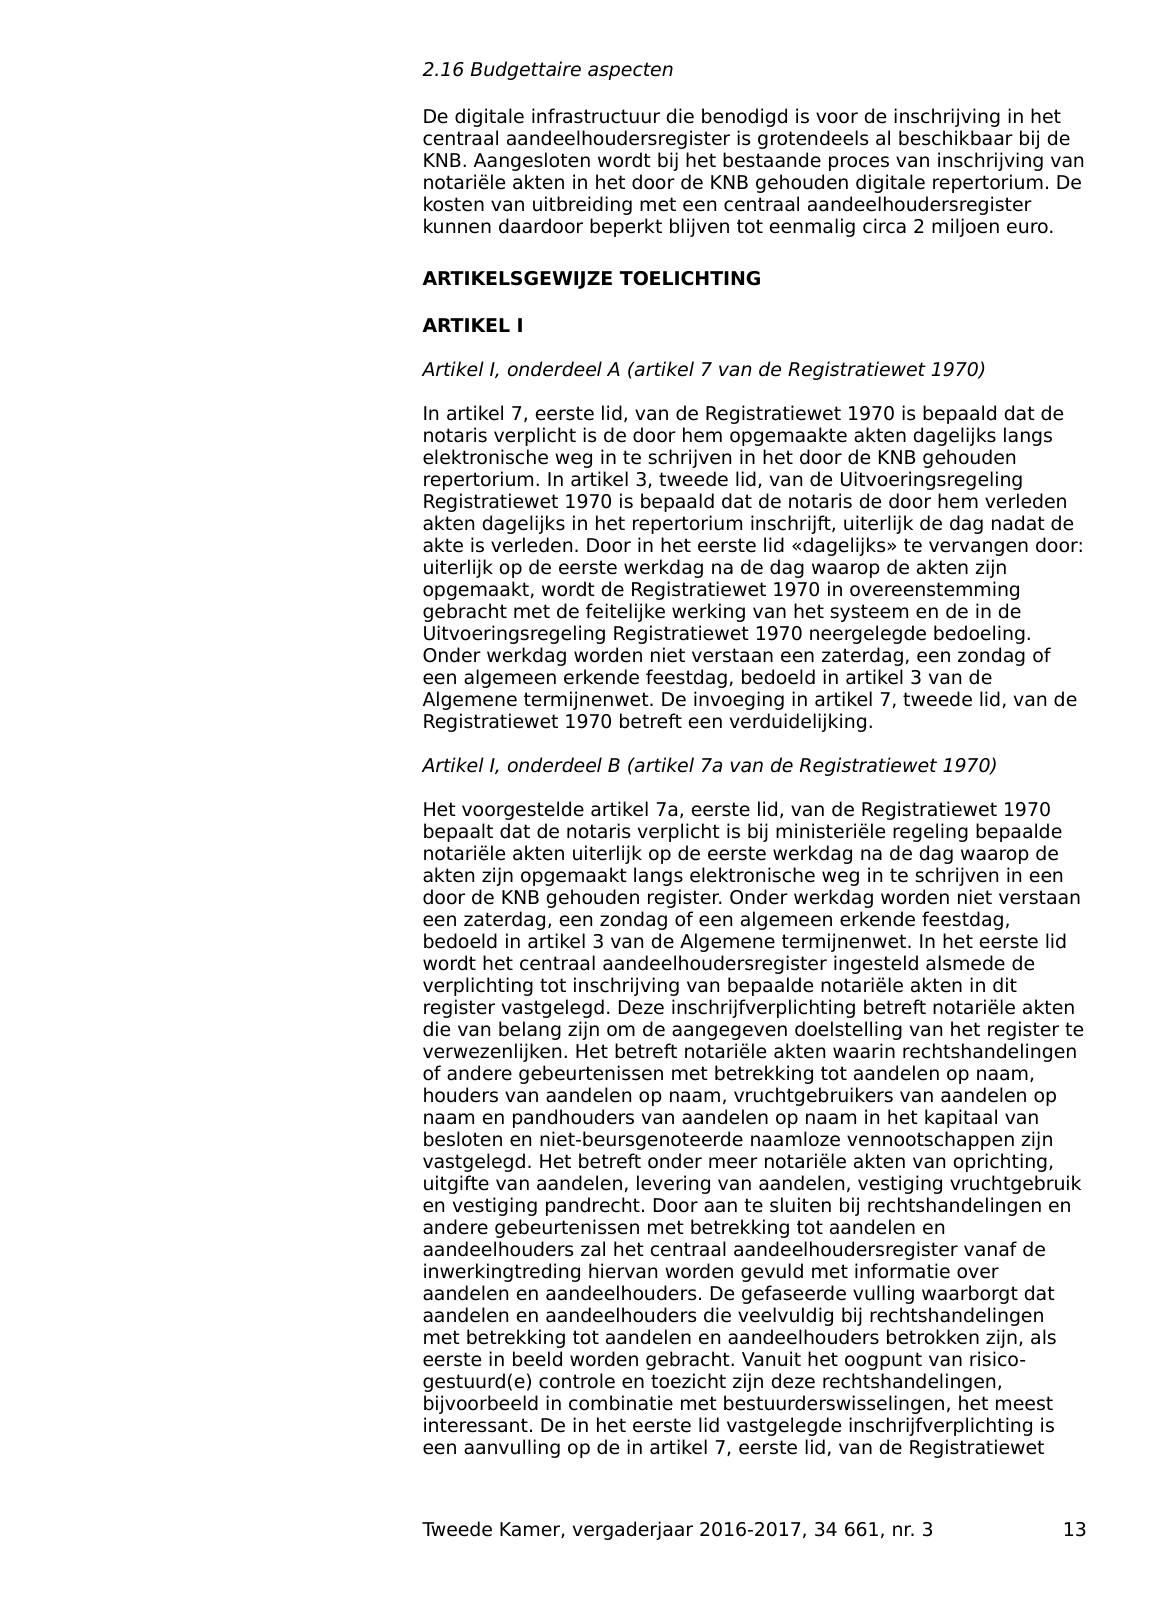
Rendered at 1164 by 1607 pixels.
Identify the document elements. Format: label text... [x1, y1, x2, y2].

subtitle 2.16 Budgettaire aspecten [422, 59, 1087, 81]
text De digitale infrastructuur die benodigd is voor de inschrijving in het centraal aandeelhoudersregister is grotendeels al beschikbaar bij de KNB. Aangesloten wordt bij het bestaande proces van inschrijving van notariële akten in het door de KNB gehouden digitale repertorium. De kosten van uitbreiding met een centraal aandeelhoudersregister kunnen daardoor beperkt blijven tot eenmalig circa 2 miljoen euro. [422, 106, 1087, 238]
subtitle Artikel I, onderdeel B (artikel 7a van de Registratiewet 1970) [422, 755, 1087, 777]
subtitle Artikel I, onderdeel A (artikel 7 van de Registratiewet 1970) [422, 359, 1087, 381]
text Het voorgestelde artikel 7a, eerste lid, van de Registratiewet 1970 bepaalt dat de notaris verplicht is bij ministeriële regeling bepaalde notariële akten uiterlijk op de eerste werkdag na de dag waarop de akten zijn opgemaakt langs elektronische weg in te schrijven in een door de KNB gehouden register. Onder werkdag worden niet verstaan een zaterdag, een zondag of een algemeen erkende feestdag, bedoeld in artikel 3 van de Algemene termijnenwet. In het eerste lid wordt het centraal aandeelhoudersregister ingesteld alsmede de verplichting tot inschrijving van bepaalde notariële akten in dit register vastgelegd. Deze inschrijfverplichting betreft notariële akten die van belang zijn om de aangegeven doelstelling van het register te verwezenlijken. Het betreft notariële akten waarin rechtshandelingen of andere gebeurtenissen met betrekking tot aandelen op naam, houders van aandelen op naam, vruchtgebruikers van aandelen op naam en pandhouders van aandelen op naam in het kapitaal van besloten en niet-beursgenoteerde naamloze vennootschappen zijn vastgelegd. Het betreft onder meer notariële akten van oprichting, uitgifte van aandelen, levering van aandelen, vestiging vruchtgebruik en vestiging pandrecht. Door aan te sluiten bij rechtshandelingen en andere gebeurtenissen met betrekking tot aandelen en aandeelhouders zal het centraal aandeelhoudersregister vanaf de inwerkingtreding hiervan worden gevuld met informatie over aandelen en aandeelhouders. De gefaseerde vulling waarborgt dat aandelen en aandeelhouders die veelvuldig bij rechtshandelingen met betrekking tot aandelen en aandeelhouders betrokken zijn, als eerste in beeld worden gebracht. Vanuit het oogpunt van risico-gestuurd(e) controle en toezicht zijn deze rechtshandelingen, bijvoorbeeld in combinatie met bestuurderswisselingen, het meest interessant. De in het eerste lid vastgelegde inschrijfverplichting is een aanvulling op de in artikel 7, eerste lid, van de Registratiewet [422, 799, 1087, 1459]
subtitle ARTIKEL I [422, 315, 1087, 337]
text In artikel 7, eerste lid, van de Registratiewet 1970 is bepaald dat de notaris verplicht is de door hem opgemaakte akten dagelijks langs elektronische weg in te schrijven in het door de KNB gehouden repertorium. In artikel 3, tweede lid, van de Uitvoeringsregeling Registratiewet 1970 is bepaald dat de notaris de door hem verleden akten dagelijks in het repertorium inschrijft, uiterlijk de dag nadat de akte is verleden. Door in het eerste lid «dagelijks» te vervangen door: uiterlijk op de eerste werkdag na de dag waarop de akten zijn opgemaakt, wordt de Registratiewet 1970 in overeenstemming gebracht met de feitelijke werking van het systeem en de in de Uitvoeringsregeling Registratiewet 1970 neergelegde bedoeling. Onder werkdag worden niet verstaan een zaterdag, een zondag of een algemeen erkende feestdag, bedoeld in artikel 3 van de Algemene termijnenwet. De invoeging in artikel 7, tweede lid, van de Registratiewet 1970 betreft een verduidelijking. [422, 403, 1087, 733]
subtitle ARTIKELSGEWIJZE TOELICHTING [422, 268, 1087, 290]
